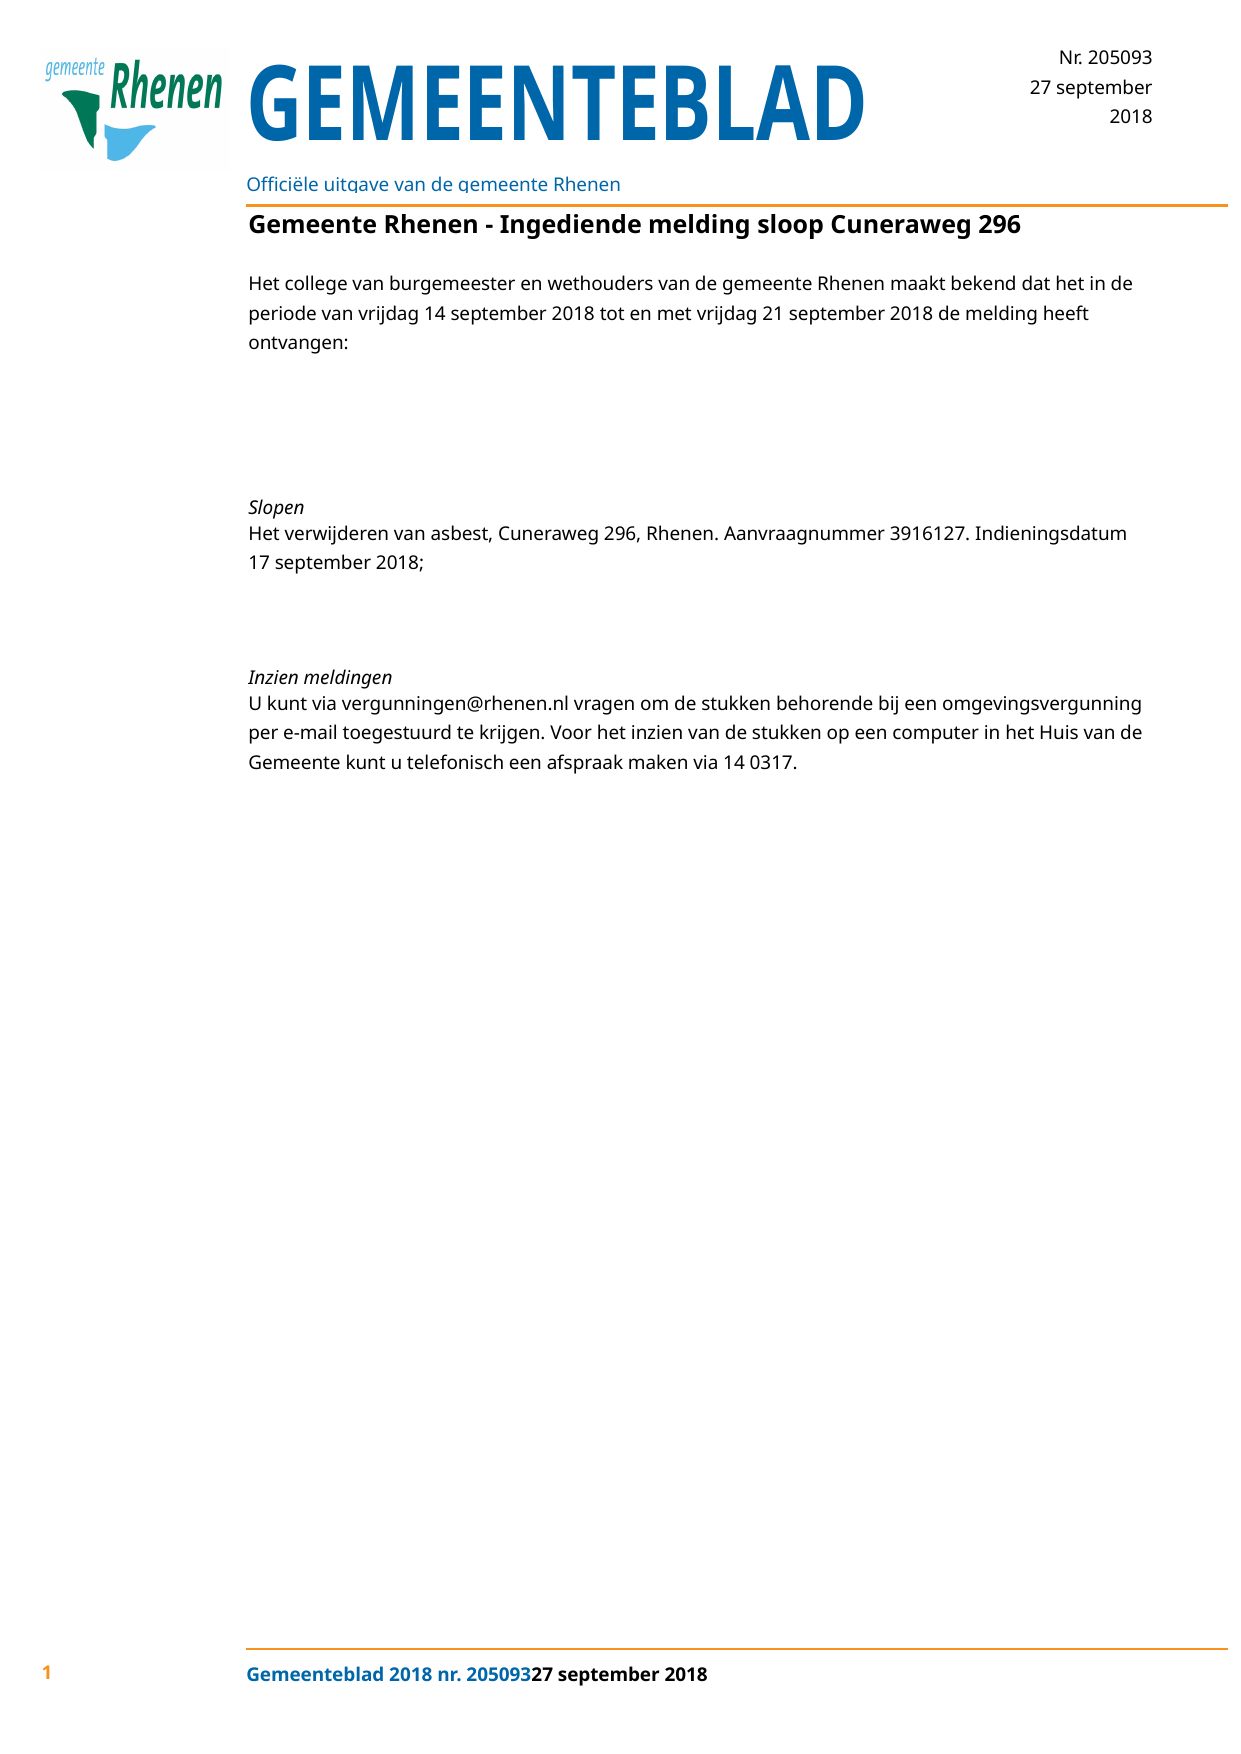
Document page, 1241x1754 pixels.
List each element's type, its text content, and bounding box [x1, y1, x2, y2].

text Het college van burgemeester en wethouders van de gemeente Rhenen maakt bekend dat het in de periode van vrijdag 14 september 2018 tot en met vrijdag 21 september 2018 de melding heeft ontvangen: [248, 270, 1152, 355]
text Slopen [248, 494, 1152, 520]
text Gemeente Rhenen - Ingediende melding sloop Cuneraweg 296 [248, 207, 1152, 241]
picture [41, 47, 231, 172]
text Inzien meldingen [248, 664, 1152, 690]
text Het verwijderen van asbest, Cuneraweg 296, Rhenen. Aanvraagnummer 3916127. Indieningsdatum 17 september 2018; [248, 520, 1152, 575]
text U kunt via vergunningen@rhenen.nl vragen om de stukken behorende bij een omgevingsvergunning per e-mail toegestuurd te krijgen. Voor het inzien van de stukken op een computer in het Huis van de Gemeente kunt u telefonisch een afspraak maken via 14 0317. [248, 690, 1152, 774]
